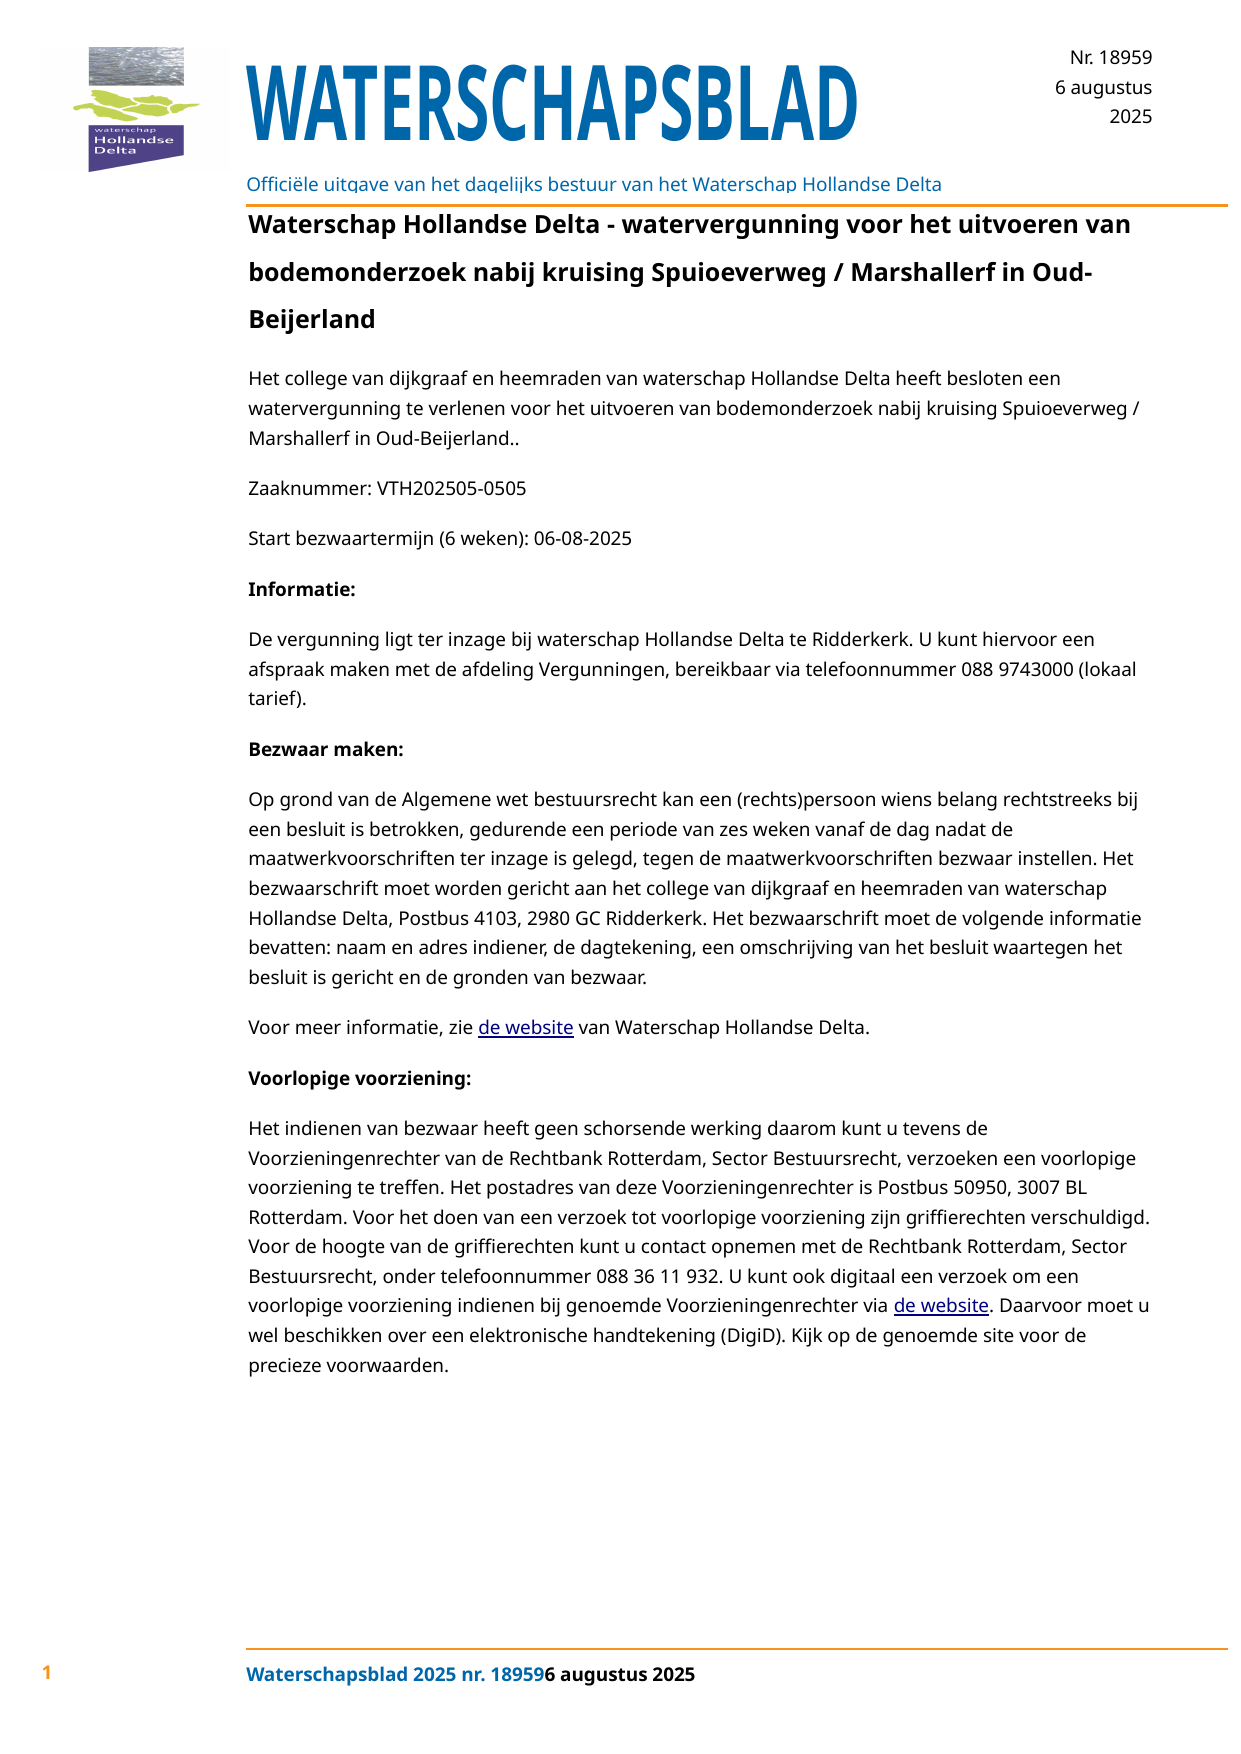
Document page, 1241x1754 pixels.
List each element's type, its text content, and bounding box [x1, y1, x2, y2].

text Voorlopige voorziening: [248, 1065, 1152, 1090]
text De vergunning ligt ter inzage bij waterschap Hollandse Delta te Ridderkerk. U kunt hiervoor een afspraak maken met de afdeling Vergunningen, bereikbaar via telefoonnummer 088 9743000 (lokaal tarief). [248, 626, 1152, 711]
text Op grond van de Algemene wet bestuursrecht kan een (rechts)persoon wiens belang rechtstreeks bij een besluit is betrokken, gedurende een periode van zes weken vanaf de dag nadat de maatwerkvoorschriften ter inzage is gelegd, tegen de maatwerkvoorschriften bezwaar instellen. Het bezwaarschrift moet worden gericht aan het college van dijkgraaf en heemraden van waterschap Hollandse Delta, Postbus 4103, 2980 GC Ridderkerk. Het bezwaarschrift moet de volgende informatie bevatten: naam en adres indiener, de dagtekening, een omschrijving van het besluit waartegen het besluit is gericht en de gronden van bezwaar. [248, 786, 1152, 989]
text Bezwaar maken: [248, 736, 1152, 762]
text Zaaknummer: VTH202505-0505 [248, 475, 1152, 501]
text Waterschap Hollandse Delta - watervergunning voor het uitvoeren van bodemonderzoek nabij kruising Spuioeverweg / Marshallerf in Oud-Beijerland [248, 207, 1152, 336]
text Start bezwaartermijn (6 weken): 06-08-2025 [248, 526, 1152, 551]
text Informatie: [248, 576, 1152, 602]
text Het indienen van bezwaar heeft geen schorsende werking daarom kunt u tevens de Voorzieningenrechter van de Rechtbank Rotterdam, Sector Bestuursrecht, verzoeken een voorlopige voorziening te treffen. Het postadres van deze Voorzieningenrechter is Postbus 50950, 3007 BL Rotterdam. Voor het doen van een verzoek tot voorlopige voorziening zijn griffierechten verschuldigd. Voor de hoogte van de griffierechten kunt u contact opnemen met de Rechtbank Rotterdam, Sector Bestuursrecht, onder telefoonnummer 088 36 11 932. U kunt ook digitaal een verzoek om een voorlopige voorziening indienen bij genoemde Voorzieningenrechter via de website. Daarvoor moet u wel beschikken over een elektronische handtekening (DigiD). Kijk op de genoemde site voor de precieze voorwaarden. [248, 1115, 1152, 1377]
picture [41, 47, 231, 172]
text Het college van dijkgraaf en heemraden van waterschap Hollandse Delta heeft besloten een watervergunning te verlenen voor het uitvoeren van bodemonderzoek nabij kruising Spuioeverweg / Marshallerf in Oud-Beijerland.. [248, 366, 1152, 450]
text Voor meer informatie, zie de website van Waterschap Hollandse Delta. [248, 1014, 1152, 1040]
